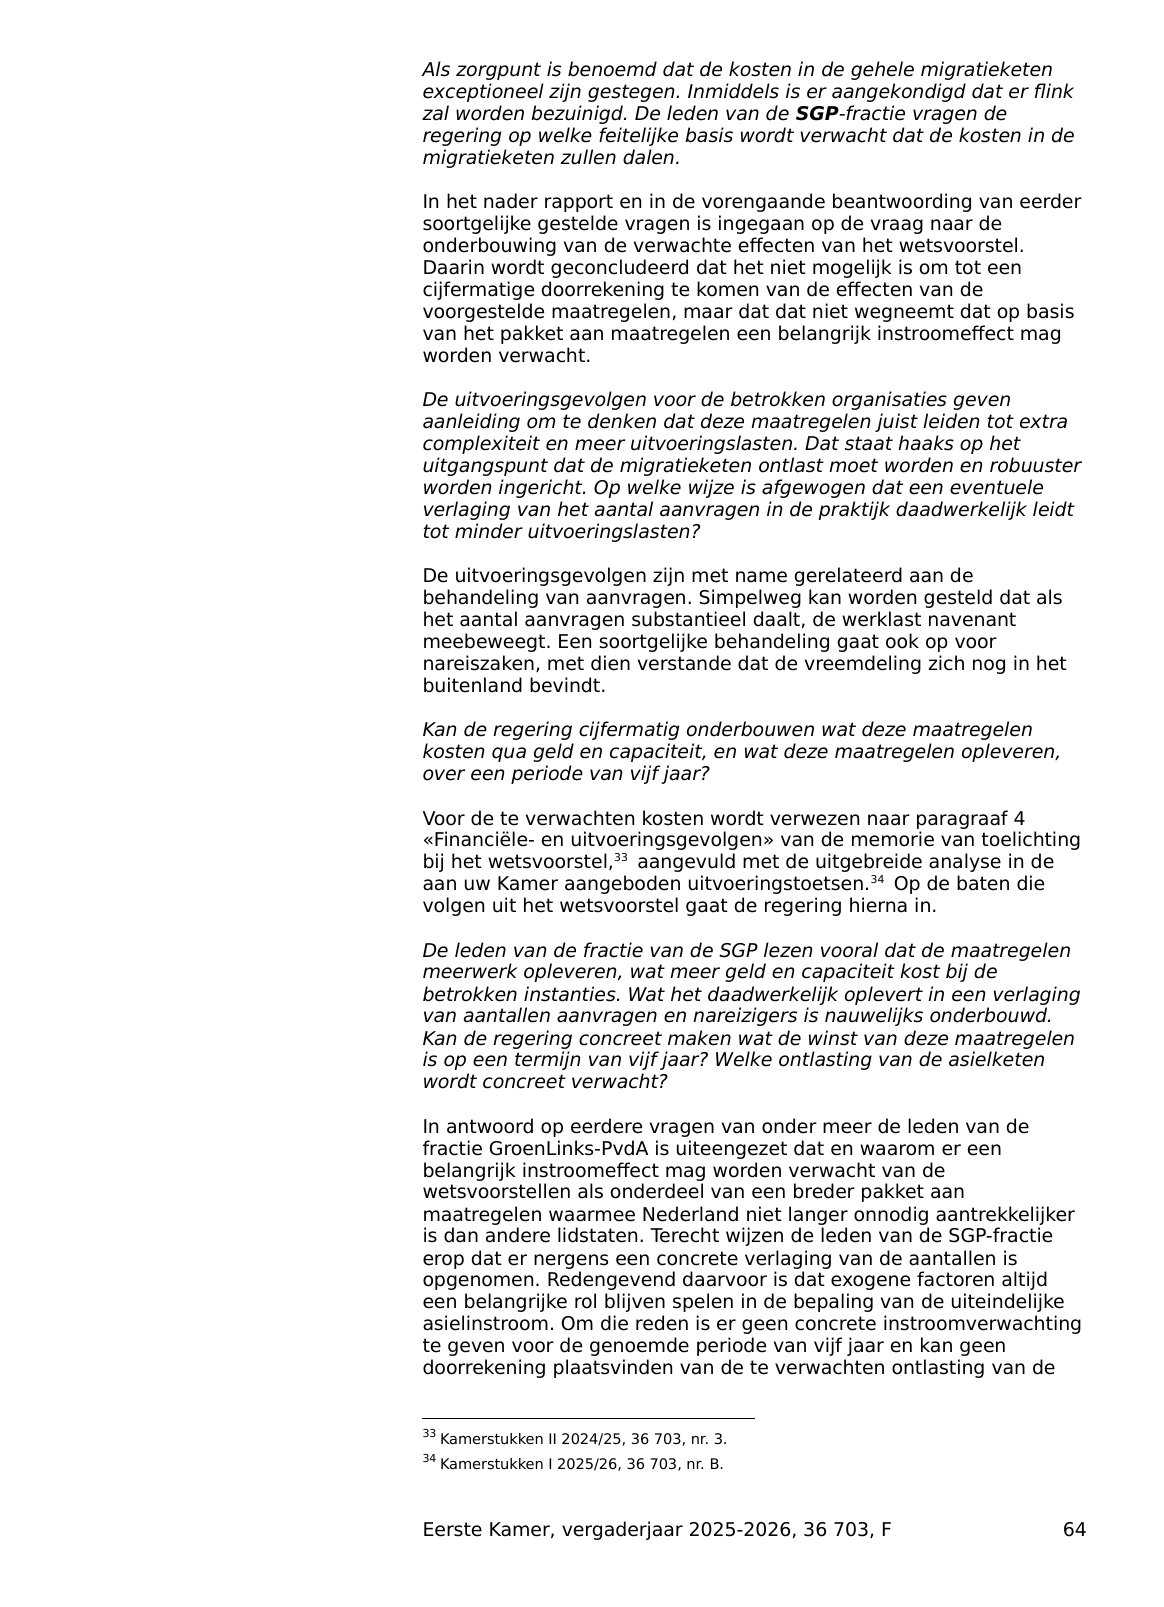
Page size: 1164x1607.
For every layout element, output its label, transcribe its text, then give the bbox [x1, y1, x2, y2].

text De uitvoeringsgevolgen zijn met name gerelateerd aan de behandeling van aanvragen. Simpelweg kan worden gesteld dat als het aantal aanvragen substantieel daalt, de werklast navenant meebeweegt. Een soortgelijke behandeling gaat ook op voor nareiszaken, met dien verstande dat de vreemdeling zich nog in het buitenland bevindt. [422, 565, 1087, 697]
text Kamerstukken II 2024/25, 36 703, nr. 3. [422, 1427, 1087, 1449]
text In het nader rapport en in de vorengaande beantwoording van eerder soortgelijke gestelde vragen is ingegaan op de vraag naar de onderbouwing van de verwachte effecten van het wetsvoorstel. Daarin wordt geconcludeerd dat het niet mogelijk is om tot een cijfermatige doorrekening te komen van de effecten van de voorgestelde maatregelen, maar dat dat niet wegneemt dat op basis van het pakket aan maatregelen een belangrijk instroomeffect mag worden verwacht. [422, 191, 1087, 367]
text De leden van de fractie van de SGP lezen vooral dat de maatregelen meerwerk opleveren, wat meer geld en capaciteit kost bij de betrokken instanties. Wat het daadwerkelijk oplevert in een verlaging van aantallen aanvragen en nareizigers is nauwelijks onderbouwd. Kan de regering concreet maken wat de winst van deze maatregelen is op een termijn van vijf jaar? Welke ontlasting van de asielketen wordt concreet verwacht? [422, 939, 1087, 1093]
text Voor de te verwachten kosten wordt verwezen naar paragraaf 4 «Financiële- en uitvoeringsgevolgen» van de memorie van toelichting bij het wetsvoorstel, aangevuld met de uitgebreide analyse in de aan uw Kamer aangeboden uitvoeringstoetsen. Op de baten die volgen uit het wetsvoorstel gaat de regering hierna in. [422, 807, 1087, 917]
text De uitvoeringsgevolgen voor de betrokken organisaties geven aanleiding om te denken dat deze maatregelen juist leiden tot extra complexiteit en meer uitvoeringslasten. Dat staat haaks op het uitgangspunt dat de migratieketen ontlast moet worden en robuuster worden ingericht. Op welke wijze is afgewogen dat een eventuele verlaging van het aantal aanvragen in de praktijk daadwerkelijk leidt tot minder uitvoeringslasten? [422, 389, 1087, 543]
text In antwoord op eerdere vragen van onder meer de leden van de fractie GroenLinks-PvdA is uiteengezet dat en waarom er een belangrijk instroomeffect mag worden verwacht van de wetsvoorstellen als onderdeel van een breder pakket aan maatregelen waarmee Nederland niet langer onnodig aantrekkelijker is dan andere lidstaten. Terecht wijzen de leden van de SGP-fractie erop dat er nergens een concrete verlaging van de aantallen is opgenomen. Redengevend daarvoor is dat exogene factoren altijd een belangrijke rol blijven spelen in de bepaling van de uiteindelijke asielinstroom. Om die reden is er geen concrete instroomverwachting te geven voor de genoemde periode van vijf jaar en kan geen doorrekening plaatsvinden van de te verwachten ontlasting van de [422, 1116, 1087, 1379]
text Kamerstukken I 2025/26, 36 703, nr. B. [422, 1452, 1087, 1474]
text Als zorgpunt is benoemd dat de kosten in de gehele migratieketen exceptioneel zijn gestegen. Inmiddels is er aangekondigd dat er flink zal worden bezuinigd. De leden van de SGP-fractie vragen de regering op welke feitelijke basis wordt verwacht dat de kosten in de migratieketen zullen dalen. [422, 59, 1087, 169]
text Kan de regering cijfermatig onderbouwen wat deze maatregelen kosten qua geld en capaciteit, en wat deze maatregelen opleveren, over een periode van vijf jaar? [422, 719, 1087, 785]
